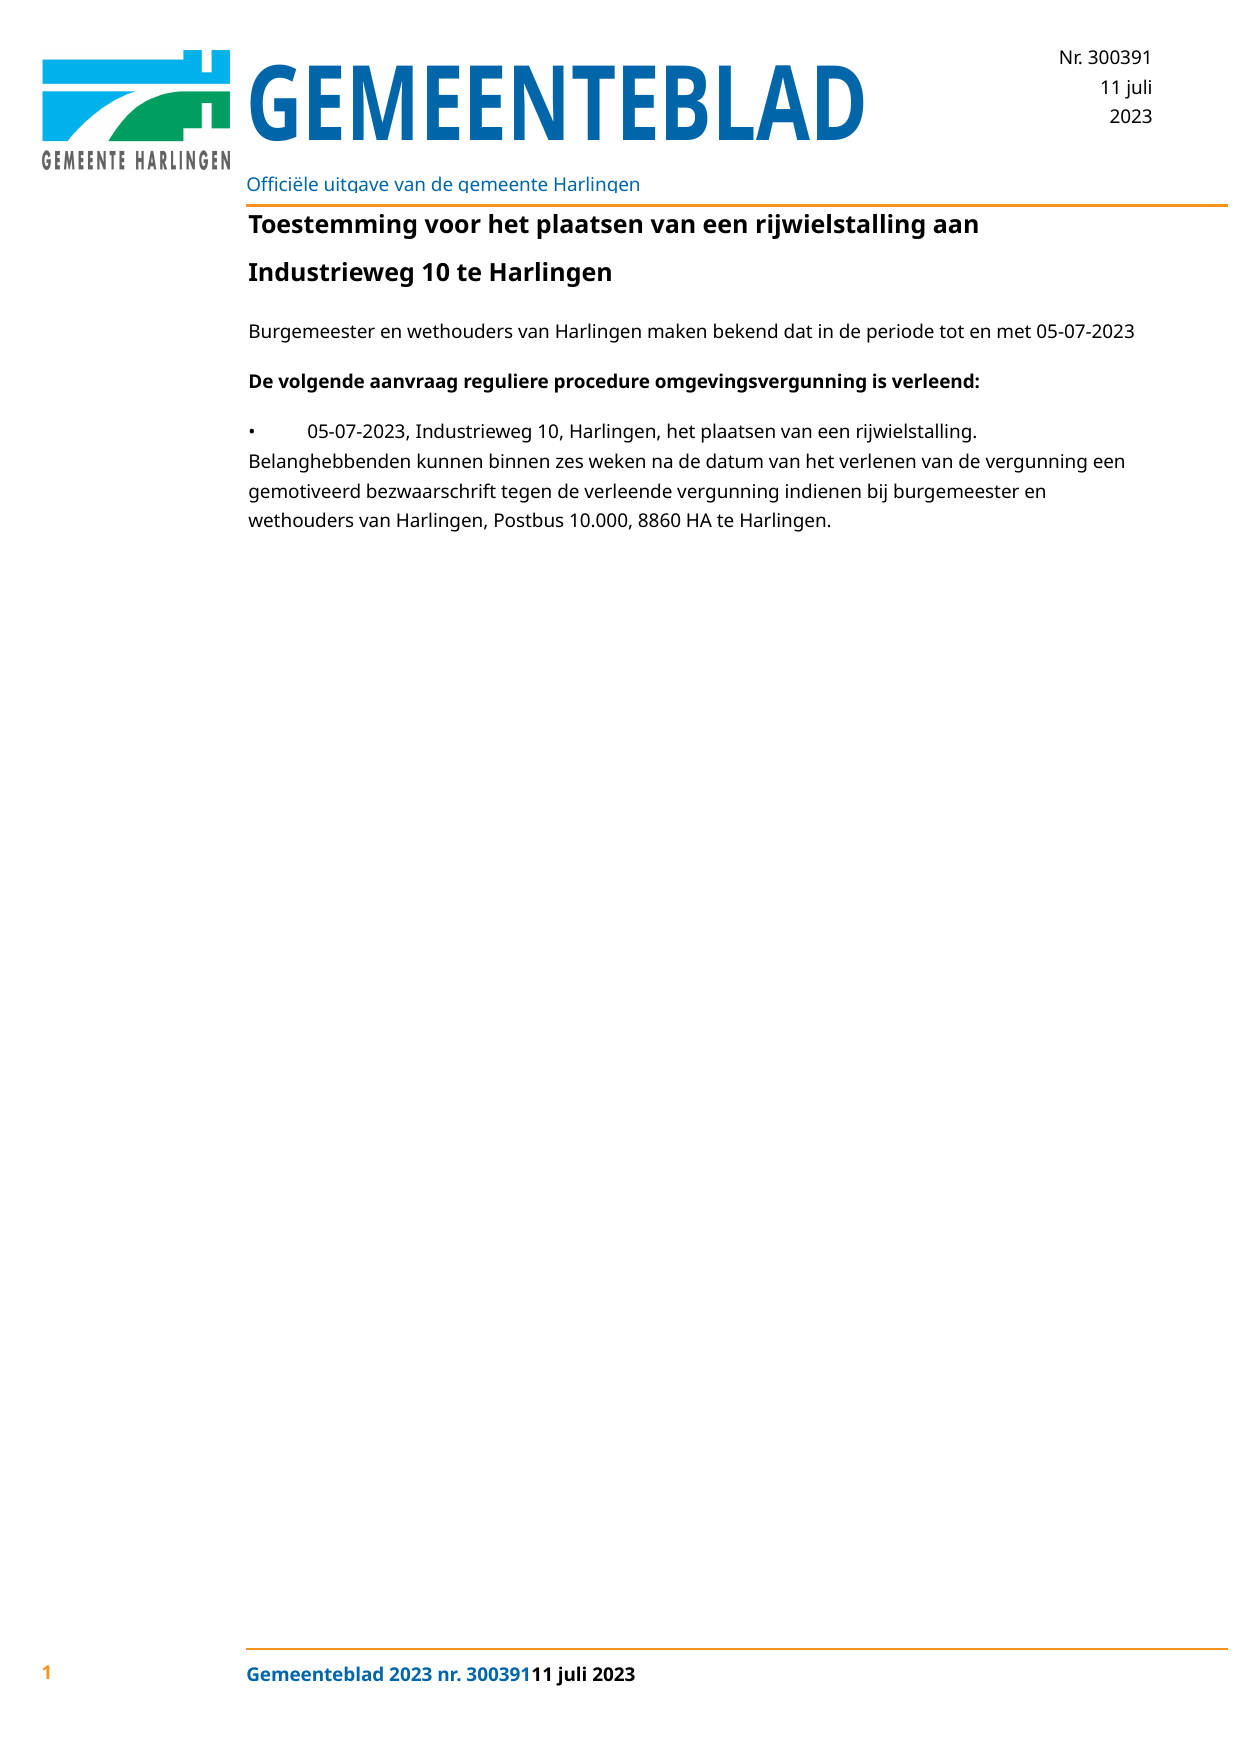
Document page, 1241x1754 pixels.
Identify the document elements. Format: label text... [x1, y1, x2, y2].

text Toestemming voor het plaatsen van een rijwielstalling aan Industrieweg 10 te Harlingen [248, 207, 1152, 288]
text Burgemeester en wethouders van Harlingen maken bekend dat in de periode tot en met 05-07-2023 [248, 318, 1152, 344]
text Belanghebbenden kunnen binnen zes weken na de datum van het verlenen van de vergunning een gemotiveerd bezwaarschrift tegen de verleende vergunning indienen bij burgemeester en wethouders van Harlingen, Postbus 10.000, 8860 HA te Harlingen. [248, 448, 1152, 533]
list 05-07-2023, Industrieweg 10, Harlingen, het plaatsen van een rijwielstalling. [248, 419, 1152, 444]
text De volgende aanvraag reguliere procedure omgevingsvergunning is verleend: [248, 368, 1152, 394]
picture [41, 47, 231, 172]
